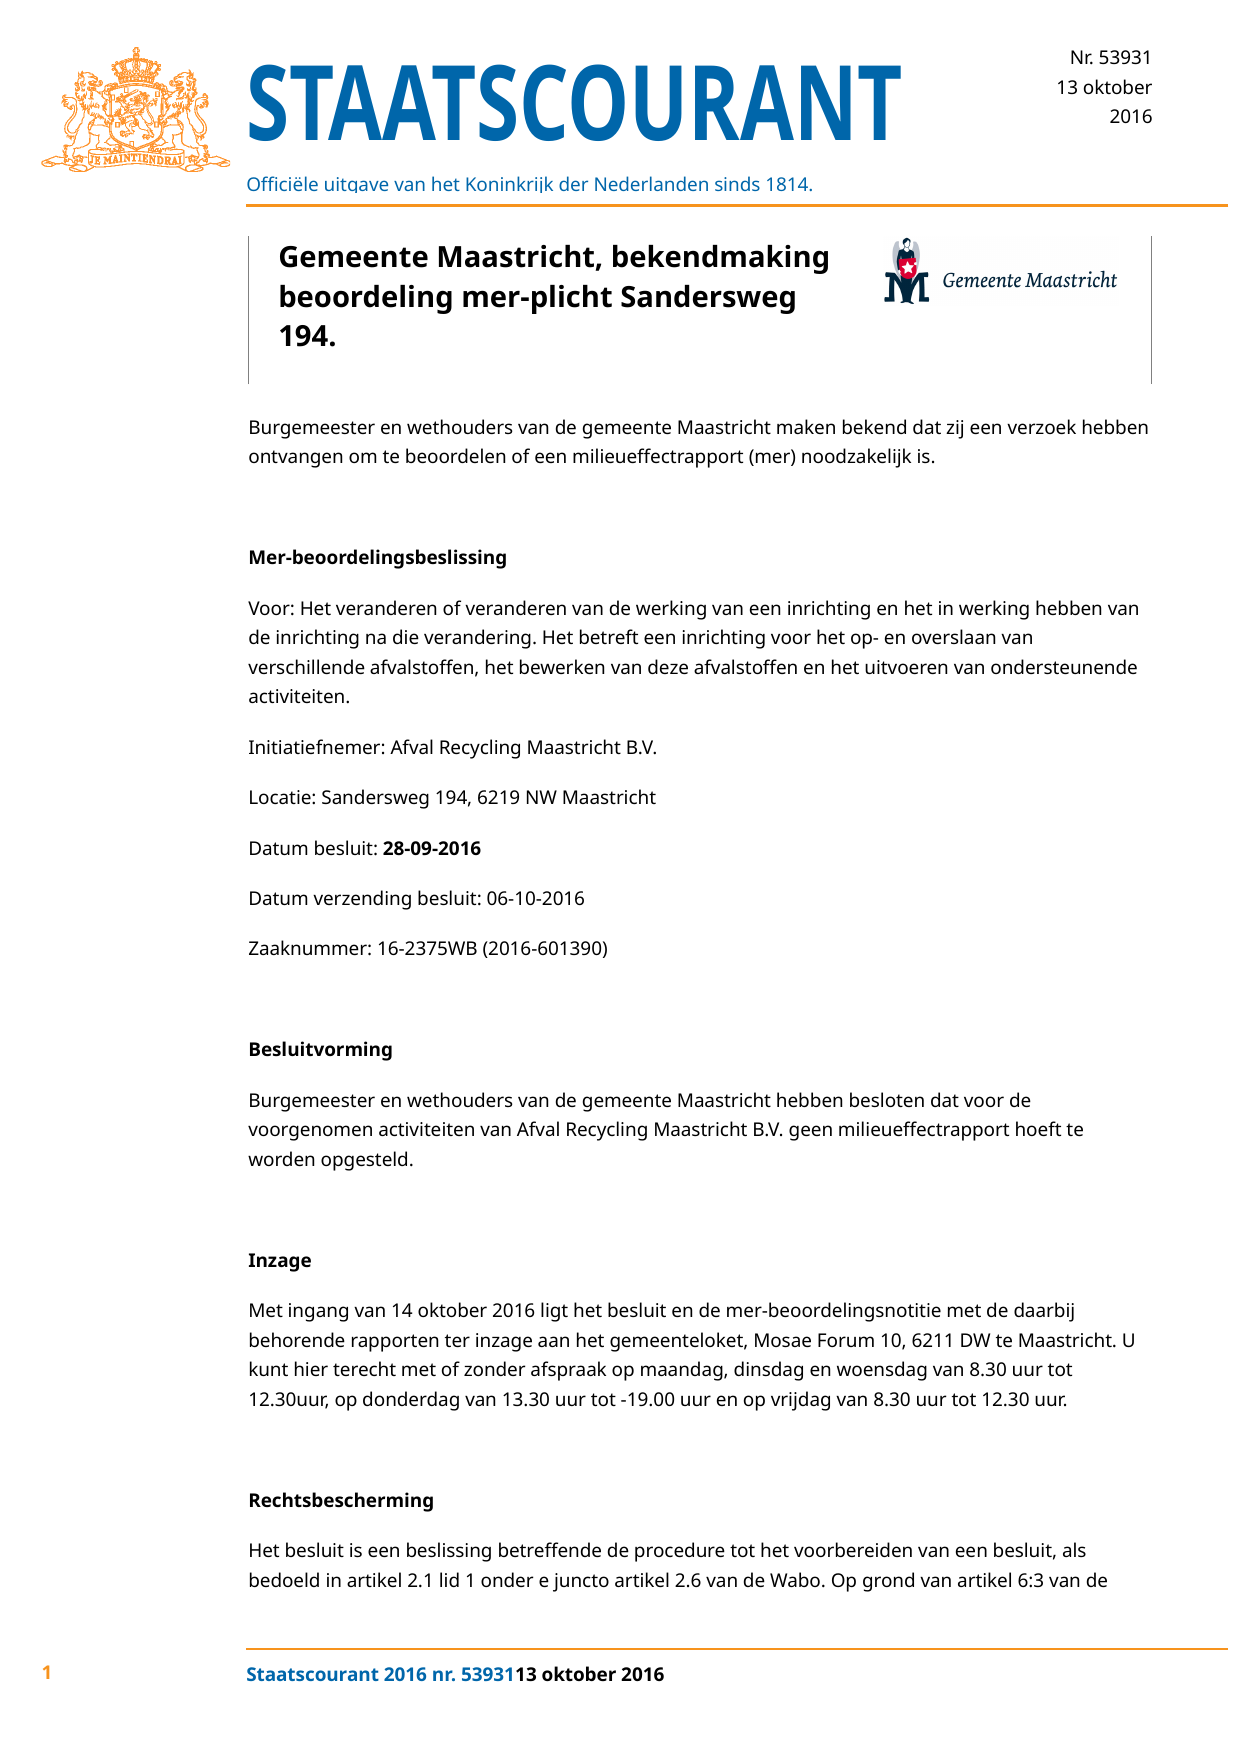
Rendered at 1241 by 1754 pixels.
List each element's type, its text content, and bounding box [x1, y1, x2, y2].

text Zaaknummer: 16-2375WB (2016-601390) [248, 936, 1152, 961]
text Initiatiefnemer: Afval Recycling Maastricht B.V. [248, 734, 1152, 760]
text Het besluit is een beslissing betreffende de procedure tot het voorbereiden van een besluit, als bedoeld in artikel 2.1 lid 1 onder e juncto artikel 2.6 van de Wabo. Op grond van artikel 6:3 van de [248, 1537, 1152, 1593]
text Locatie: Sandersweg 194, 6219 NW Maastricht [248, 784, 1152, 810]
picture [882, 236, 1119, 306]
table_header Gemeente Maastricht, bekendmaking beoordeling mer-plicht Sandersweg 194. [249, 236, 850, 384]
text Rechtsbescherming [248, 1487, 1152, 1513]
text Voor: Het veranderen of veranderen van de werking van een inrichting en het in werking hebben van de inrichting na die verandering. Het betreft een inrichting voor het op- en overslaan van verschillende afvalstoffen, het bewerken van deze afvalstoffen en het uitvoeren van ondersteunende activiteiten. [248, 595, 1152, 709]
text Mer-beoordelingsbeslissing [248, 544, 1152, 570]
picture [41, 47, 231, 172]
text Besluitvorming [248, 1036, 1152, 1062]
text Burgemeester en wethouders van de gemeente Maastricht maken bekend dat zij een verzoek hebben ontvangen om te beoordelen of een milieueffectrapport (mer) noodzakelijk is. [248, 414, 1152, 469]
text Met ingang van 14 oktober 2016 ligt het besluit en de mer-beoordelingsnotitie met de daarbij behorende rapporten ter inzage aan het gemeenteloket, Mosae Forum 10, 6211 DW te Maastricht. U kunt hier terecht met of zonder afspraak op maandag, dinsdag en woensdag van 8.30 uur tot 12.30uur, op donderdag van 13.30 uur tot -19.00 uur en op vrijdag van 8.30 uur tot 12.30 uur. [248, 1297, 1152, 1412]
table_header [850, 236, 1151, 384]
text Datum besluit: 28-09-2016 [248, 835, 1152, 861]
text Burgemeester en wethouders van de gemeente Maastricht hebben besloten dat voor de voorgenomen activiteiten van Afval Recycling Maastricht B.V. geen milieueffectrapport hoeft te worden opgesteld. [248, 1087, 1152, 1172]
text Inzage [248, 1247, 1152, 1273]
text Datum verzending besluit: 06-10-2016 [248, 885, 1152, 911]
